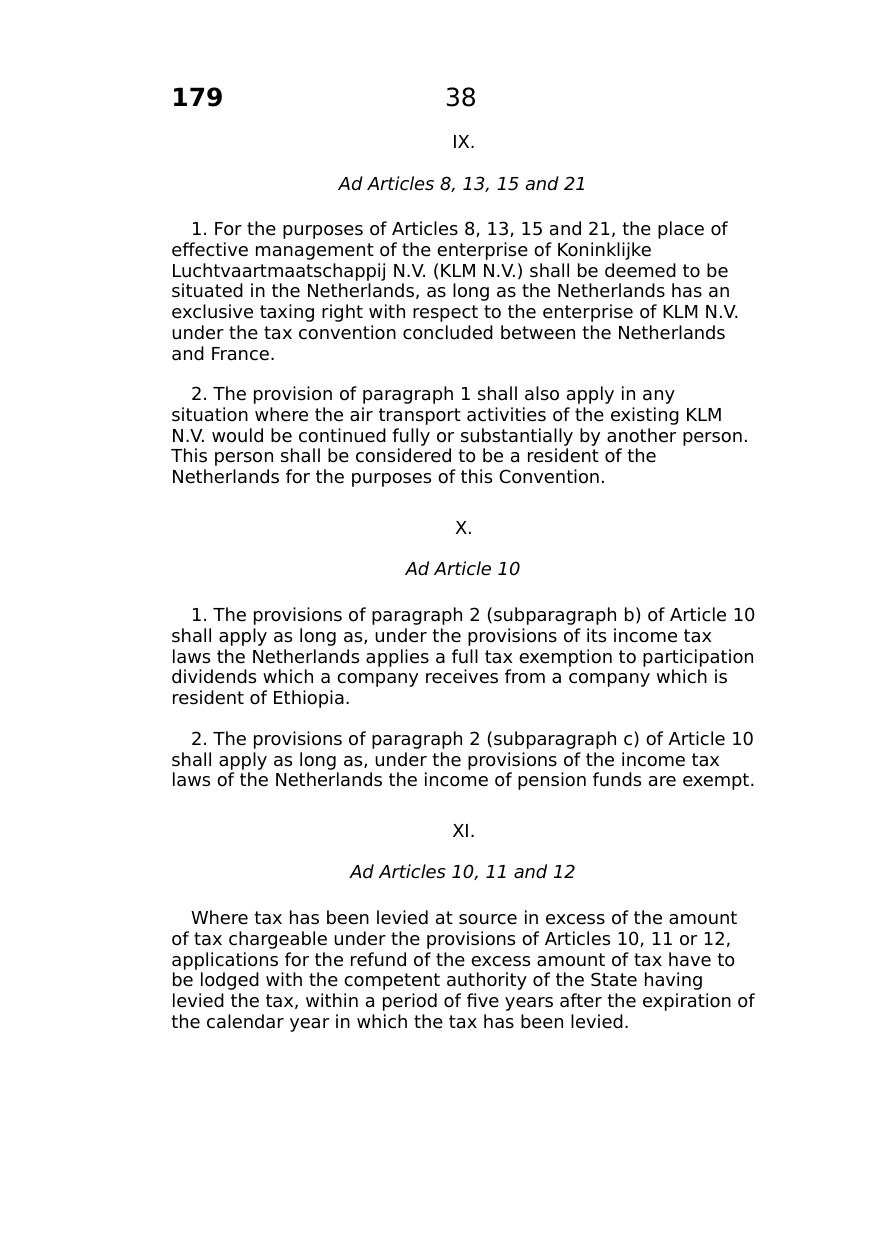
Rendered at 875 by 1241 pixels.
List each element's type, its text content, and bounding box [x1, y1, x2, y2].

subtitle IX. Ad Articles 8, 13, 15 and 21 [171, 132, 756, 194]
subtitle XI. Ad Articles 10, 11 and 12 [171, 821, 756, 883]
text 2. The provision of paragraph 1 shall also apply in any situation where the air transport activities of the existing KLM N.V. would be continued fully or substantially by another person. This person shall be considered to be a resident of the Netherlands for the purposes of this Convention. [171, 384, 756, 488]
text Where tax has been levied at source in excess of the amount of tax chargeable under the provisions of Articles 10, 11 or 12, applications for the refund of the excess amount of tax have to be lodged with the competent authority of the State having levied the tax, within a period of five years after the expiration of the calendar year in which the tax has been levied. [171, 908, 756, 1032]
text 1. The provisions of paragraph 2 (subparagraph b) of Article 10 shall apply as long as, under the provisions of its income tax laws the Netherlands applies a full tax exemption to participation dividends which a company receives from a company which is resident of Ethiopia. [171, 605, 756, 709]
text 2. The provisions of paragraph 2 (subparagraph c) of Article 10 shall apply as long as, under the provisions of the income tax laws of the Netherlands the income of pension funds are exempt. [171, 729, 756, 791]
text 1. For the purposes of Articles 8, 13, 15 and 21, the place of effective management of the enterprise of Koninklijke Luchtvaartmaatschappij N.V. (KLM N.V.) shall be deemed to be situated in the Netherlands, as long as the Netherlands has an exclusive taxing right with respect to the enterprise of KLM N.V. under the tax convention concluded between the Netherlands and France. [171, 219, 756, 364]
subtitle X. Ad Article 10 [171, 518, 756, 580]
